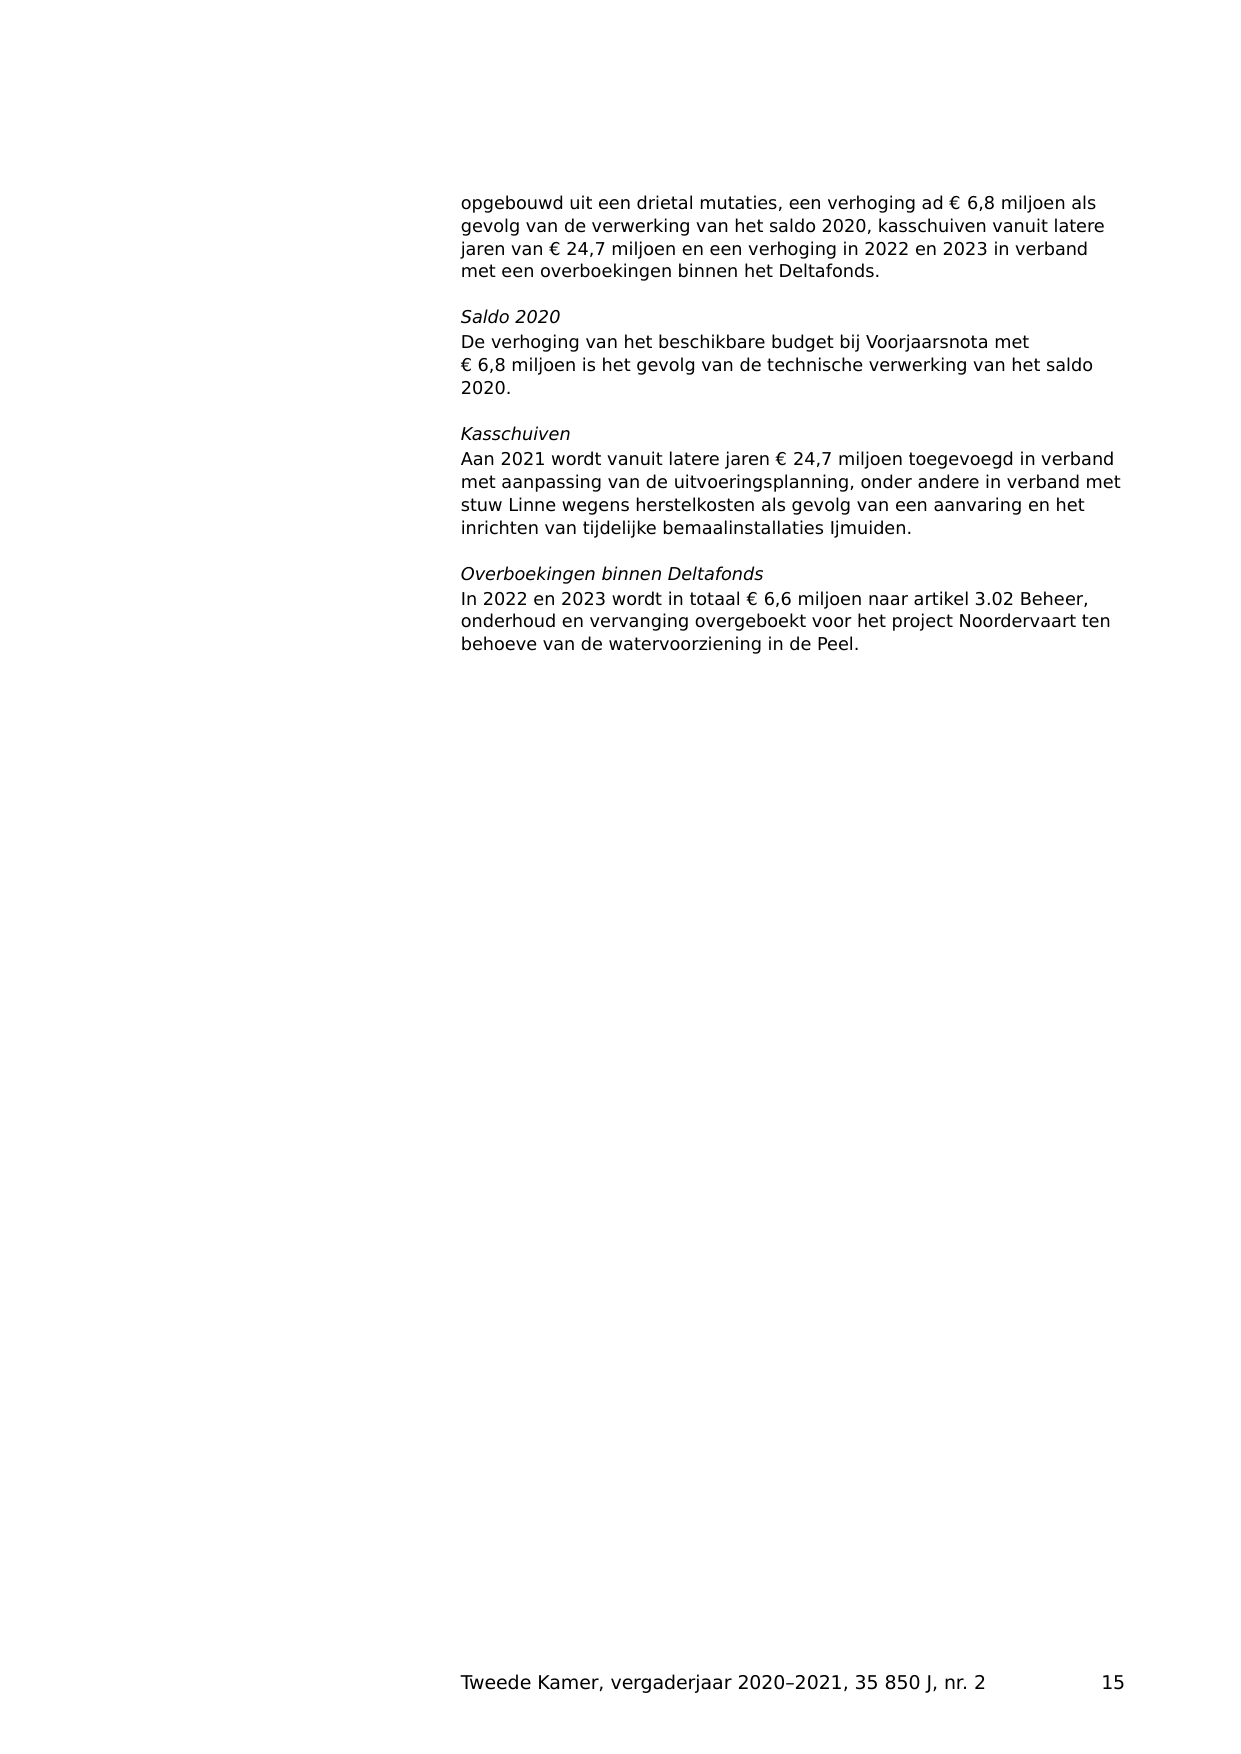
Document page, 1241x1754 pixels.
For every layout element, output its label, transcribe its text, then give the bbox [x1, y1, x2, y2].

text Aan 2021 wordt vanuit latere jaren € 24,7 miljoen toegevoegd in verband met aanpassing van de uitvoeringsplanning, onder andere in verband met stuw Linne wegens herstelkosten als gevolg van een aanvaring en het inrichten van tijdelijke bemaalinstallaties Ijmuiden. [461, 447, 1125, 539]
text De verhoging van het beschikbare budget bij Voorjaarsnota met € 6,8 miljoen is het gevolg van de technische verwerking van het saldo 2020. [461, 330, 1125, 399]
text In 2022 en 2023 wordt in totaal € 6,6 miljoen naar artikel 3.02 Beheer, onderhoud en vervanging overgeboekt voor het project Noordervaart ten behoeve van de watervoorziening in de Peel. [461, 587, 1125, 655]
text Overboekingen binnen Deltafonds [461, 562, 1125, 584]
text Saldo 2020 [461, 305, 1125, 328]
text opgebouwd uit een drietal mutaties, een verhoging ad € 6,8 miljoen als gevolg van de verwerking van het saldo 2020, kasschuiven vanuit latere jaren van € 24,7 miljoen en een verhoging in 2022 en 2023 in verband met een overboekingen binnen het Deltafonds. [461, 191, 1125, 282]
text Kasschuiven [461, 422, 1125, 445]
